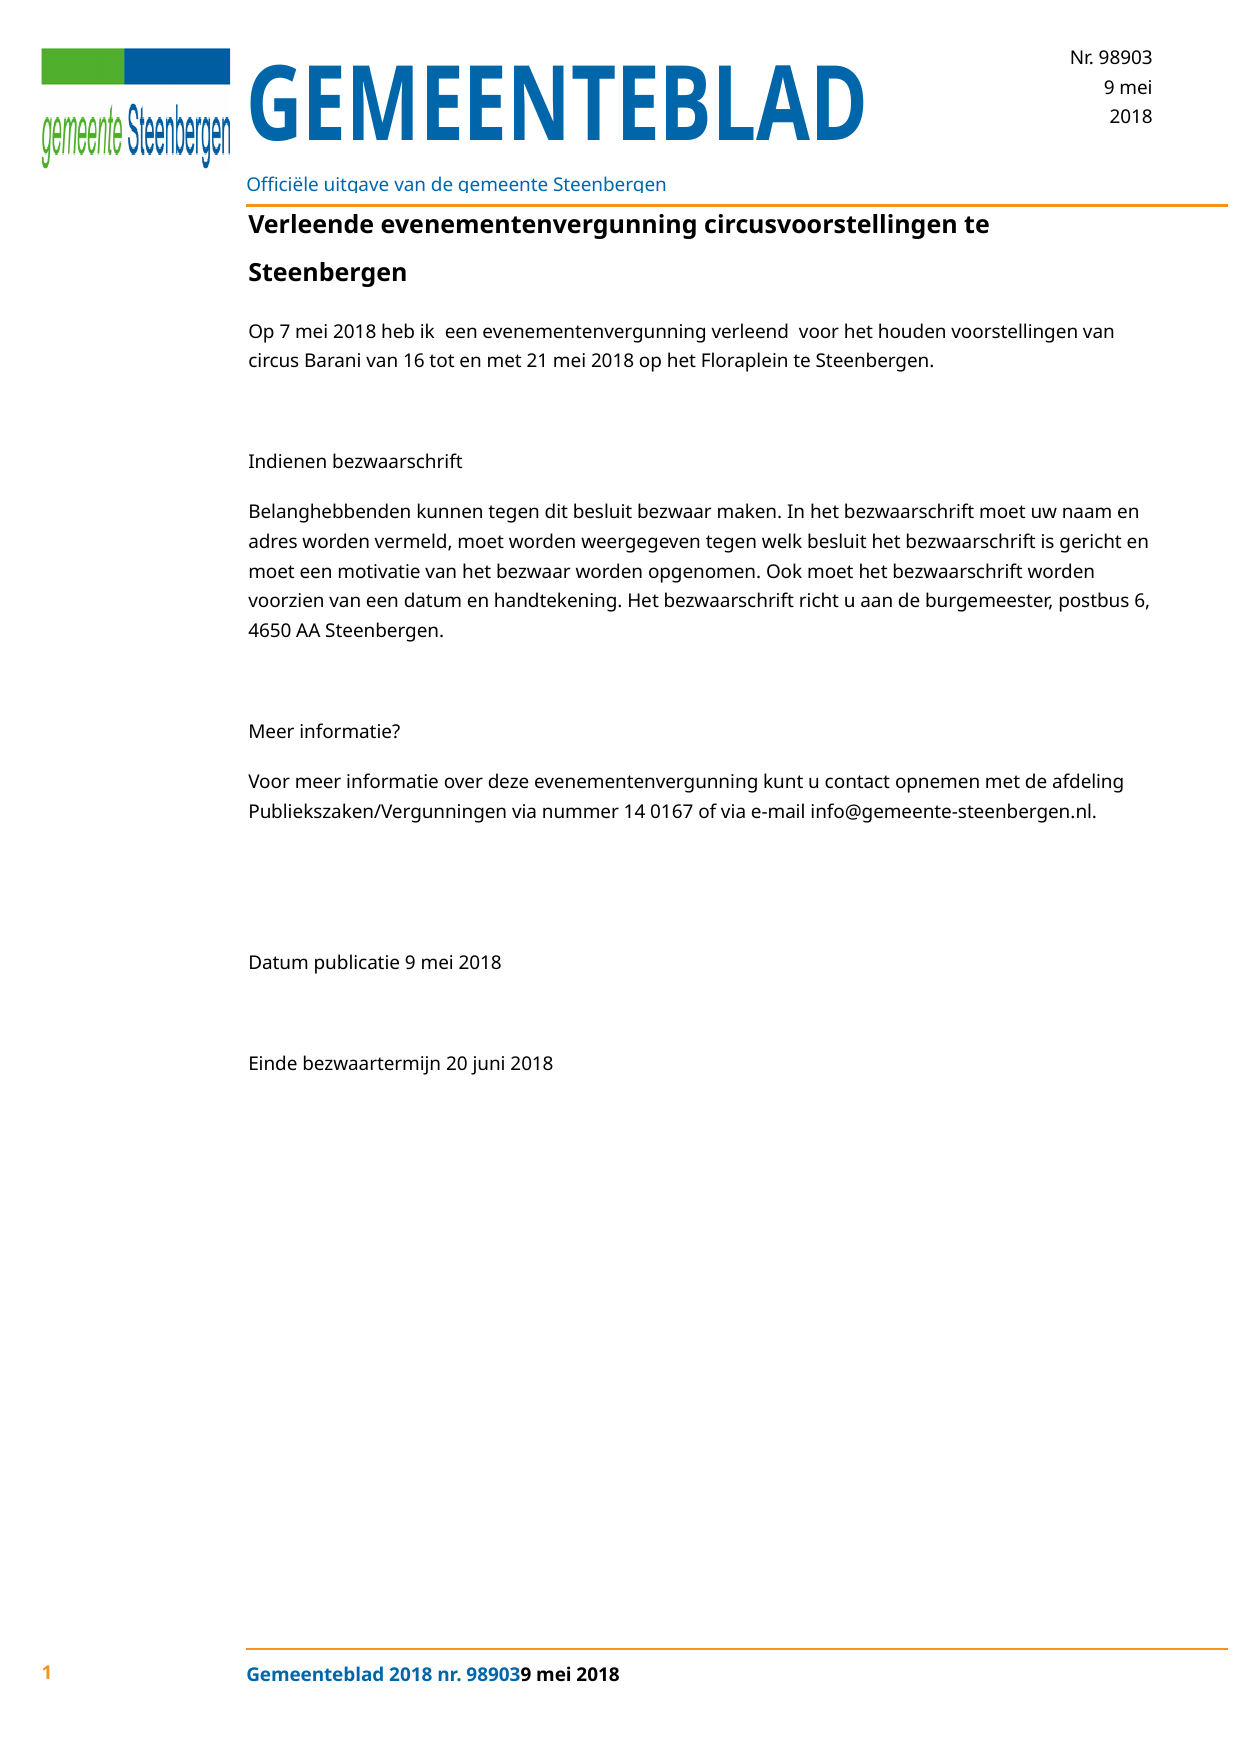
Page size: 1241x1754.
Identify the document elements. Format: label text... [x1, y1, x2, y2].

picture [41, 47, 231, 172]
text Indienen bezwaarschrift [248, 448, 1152, 474]
text Op 7 mei 2018 heb ik een evenementenvergunning verleend voor het houden voorstellingen van circus Barani van 16 tot en met 21 mei 2018 op het Floraplein te Steenbergen. [248, 318, 1152, 373]
text Meer informatie? [248, 718, 1152, 744]
text ­ [248, 899, 1152, 924]
text Voor meer informatie over deze evenementenvergunning kunt u contact opnemen met de afdeling Publiekszaken/Vergunningen via nummer 14 0167 of via e-mail info@gemeente-steenbergen.nl. [248, 768, 1152, 824]
text Verleende evenementenvergunning circusvoorstellingen te Steenbergen [248, 207, 1152, 288]
text Belanghebbenden kunnen tegen dit besluit bezwaar maken. In het bezwaarschrift moet uw naam en adres worden vermeld, moet worden weergegeven tegen welk besluit het bezwaarschrift is gericht en moet een motivatie van het bezwaar worden opgenomen. Ook moet het bezwaarschrift worden voorzien van een datum en handtekening. Het bezwaarschrift richt u aan de burgemeester, postbus 6, 4650 AA Steenbergen. [248, 499, 1152, 643]
text Einde bezwaartermijn 20 juni 2018 [248, 1050, 1152, 1076]
text Datum publicatie 9 mei 2018 [248, 949, 1152, 975]
